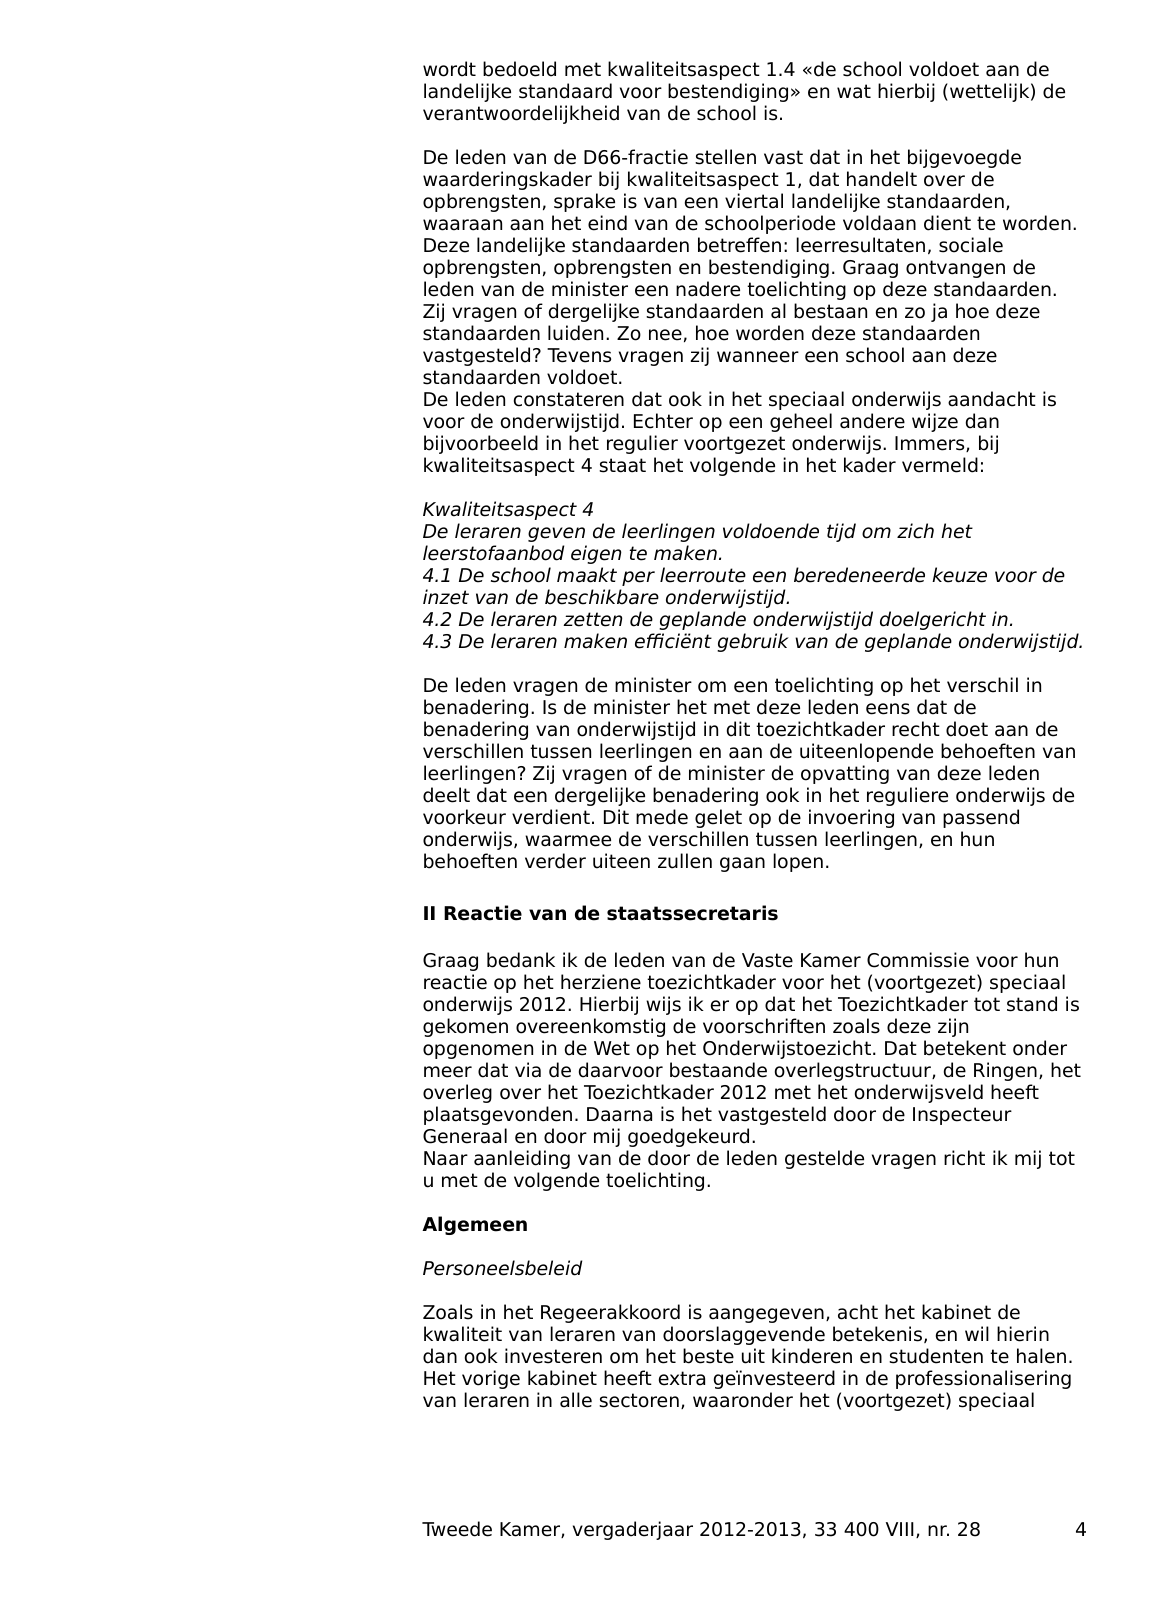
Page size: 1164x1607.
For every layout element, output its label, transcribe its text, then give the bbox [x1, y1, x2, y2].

text De leden constateren dat ook in het speciaal onderwijs aandacht is voor de onderwijstijd. Echter op een geheel andere wijze dan bijvoorbeeld in het regulier voortgezet onderwijs. Immers, bij kwaliteitsaspect 4 staat het volgende in het kader vermeld: [422, 389, 1087, 477]
text 4.1 De school maakt per leerroute een beredeneerde keuze voor de inzet van de beschikbare onderwijstijd. [422, 565, 1087, 609]
text Naar aanleiding van de door de leden gestelde vragen richt ik mij tot u met de volgende toelichting. [422, 1148, 1087, 1192]
text De leraren geven de leerlingen voldoende tijd om zich het leerstofaanbod eigen te maken. [422, 521, 1087, 565]
text 4.2 De leraren zetten de geplande onderwijstijd doelgericht in. [422, 609, 1087, 631]
subtitle II Reactie van de staatssecretaris [422, 903, 1087, 925]
text Zoals in het Regeerakkoord is aangegeven, acht het kabinet de kwaliteit van leraren van doorslaggevende betekenis, en wil hierin dan ook investeren om het beste uit kinderen en studenten te halen. Het vorige kabinet heeft extra geïnvesteerd in de professionalisering van leraren in alle sectoren, waaronder het (voortgezet) speciaal [422, 1302, 1087, 1412]
subtitle Personeelsbeleid [422, 1258, 1087, 1280]
text Kwaliteitsaspect 4 [422, 499, 1087, 521]
text Graag bedank ik de leden van de Vaste Kamer Commissie voor hun reactie op het herziene toezichtkader voor het (voortgezet) speciaal onderwijs 2012. Hierbij wijs ik er op dat het Toezichtkader tot stand is gekomen overeenkomstig de voorschriften zoals deze zijn opgenomen in de Wet op het Onderwijstoezicht. Dat betekent onder meer dat via de daarvoor bestaande overlegstructuur, de Ringen, het overleg over het Toezichtkader 2012 met het onderwijsveld heeft plaatsgevonden. Daarna is het vastgesteld door de Inspecteur Generaal en door mij goedgekeurd. [422, 950, 1087, 1148]
subtitle Algemeen [422, 1214, 1087, 1236]
text De leden vragen de minister om een toelichting op het verschil in benadering. Is de minister het met deze leden eens dat de benadering van onderwijstijd in dit toezichtkader recht doet aan de verschillen tussen leerlingen en aan de uiteenlopende behoeften van leerlingen? Zij vragen of de minister de opvatting van deze leden deelt dat een dergelijke benadering ook in het reguliere onderwijs de voorkeur verdient. Dit mede gelet op de invoering van passend onderwijs, waarmee de verschillen tussen leerlingen, en hun behoeften verder uiteen zullen gaan lopen. [422, 675, 1087, 873]
text 4.3 De leraren maken efficiënt gebruik van de geplande onderwijstijd. [422, 631, 1087, 653]
text De leden van de D66-fractie stellen vast dat in het bijgevoegde waarderingskader bij kwaliteitsaspect 1, dat handelt over de opbrengsten, sprake is van een viertal landelijke standaarden, waaraan aan het eind van de schoolperiode voldaan dient te worden. Deze landelijke standaarden betreffen: leerresultaten, sociale opbrengsten, opbrengsten en bestendiging. Graag ontvangen de leden van de minister een nadere toelichting op deze standaarden. Zij vragen of dergelijke standaarden al bestaan en zo ja hoe deze standaarden luiden. Zo nee, hoe worden deze standaarden vastgesteld? Tevens vragen zij wanneer een school aan deze standaarden voldoet. [422, 147, 1087, 389]
text wordt bedoeld met kwaliteitsaspect 1.4 «de school voldoet aan de landelijke standaard voor bestendiging» en wat hierbij (wettelijk) de verantwoordelijkheid van de school is. [422, 59, 1087, 125]
